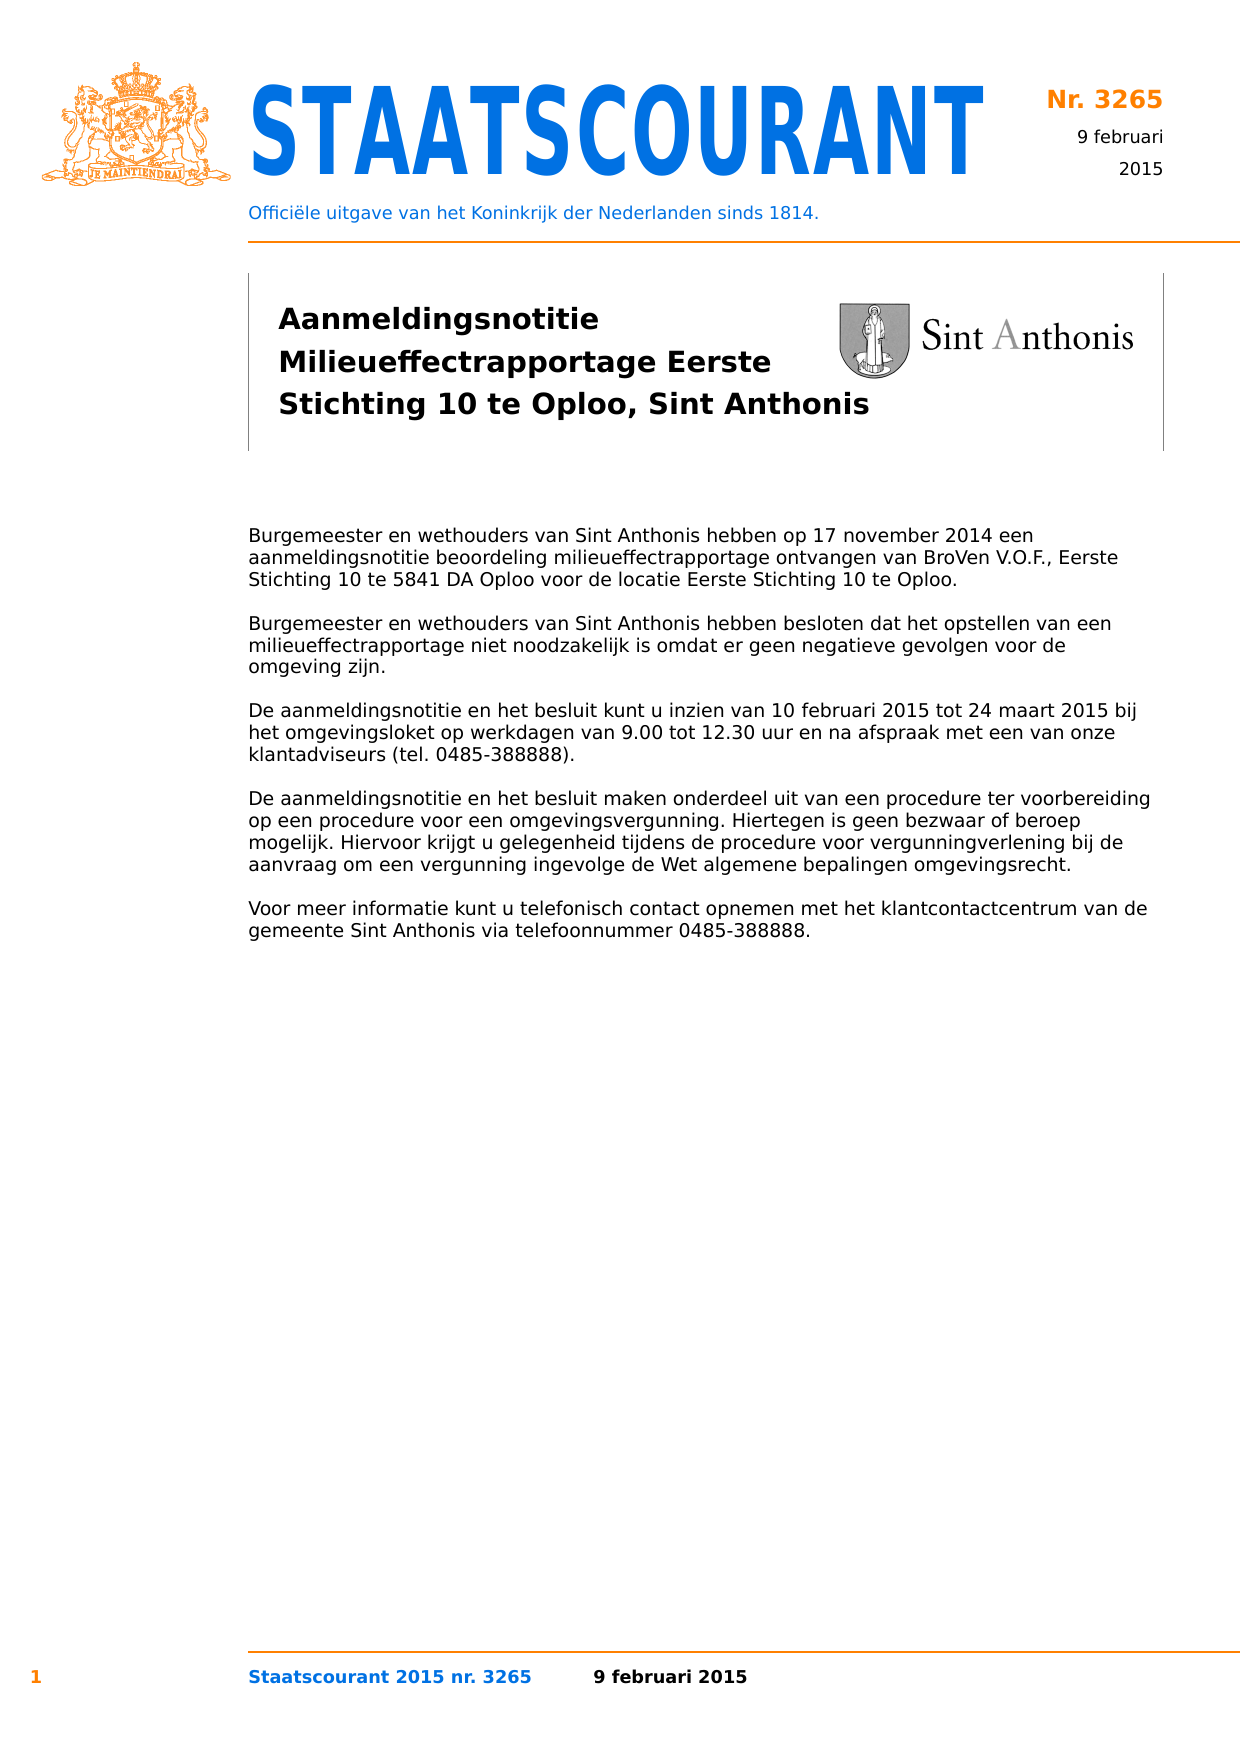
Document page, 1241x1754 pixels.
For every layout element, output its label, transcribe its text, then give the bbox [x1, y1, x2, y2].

table_header [25, 62, 248, 241]
picture [41, 62, 231, 186]
table_header Nr. 3265 [998, 62, 1240, 121]
text De aanmeldingsnotitie en het besluit kunt u inzien van 10 februari 2015 tot 24 maart 2015 bij het omgevingsloket op werkdagen van 9.00 tot 12.30 uur en na afspraak met een van onze klantadviseurs (tel. 0485-388888). [248, 700, 1163, 766]
picture [838, 302, 1134, 380]
text Voor meer informatie kunt u telefonisch contact opnemen met het klantcontactcentrum van de gemeente Sint Anthonis via telefoonnummer 0485-388888. [248, 898, 1163, 942]
text Burgemeester en wethouders van Sint Anthonis hebben op 17 november 2014 een aanmeldingsnotitie beoordeling milieueffectrapportage ontvangen van BroVen V.O.F., Eerste Stichting 10 te 5841 DA Oploo voor de locatie Eerste Stichting 10 te Oploo. [248, 525, 1163, 591]
table_cell 2015 [998, 153, 1240, 203]
text De aanmeldingsnotitie en het besluit maken onderdeel uit van een procedure ter voorbereiding op een procedure voor een omgevingsvergunning. Hiertegen is geen bezwaar of beroep mogelijk. Hiervoor krijgt u gelegenheid tijdens de procedure voor vergunningverlening bij de aanvraag om een vergunning ingevolge de Wet algemene bepalingen omgevingsrecht. [248, 788, 1163, 876]
table_cell Officiële uitgave van het Koninkrijk der Nederlanden sinds 1814. [248, 203, 1240, 241]
subtitle Aanmeldingsnotitie Milieueffectrapportage Eerste Stichting 10 te Oploo, Sint Anthonis [249, 273, 1163, 451]
table_cell 9 februari [998, 121, 1240, 153]
table_header STAATSCOURANT [248, 62, 998, 203]
text Burgemeester en wethouders van Sint Anthonis hebben besloten dat het opstellen van een milieueffectrapportage niet noodzakelijk is omdat er geen negatieve gevolgen voor de omgeving zijn. [248, 612, 1163, 678]
